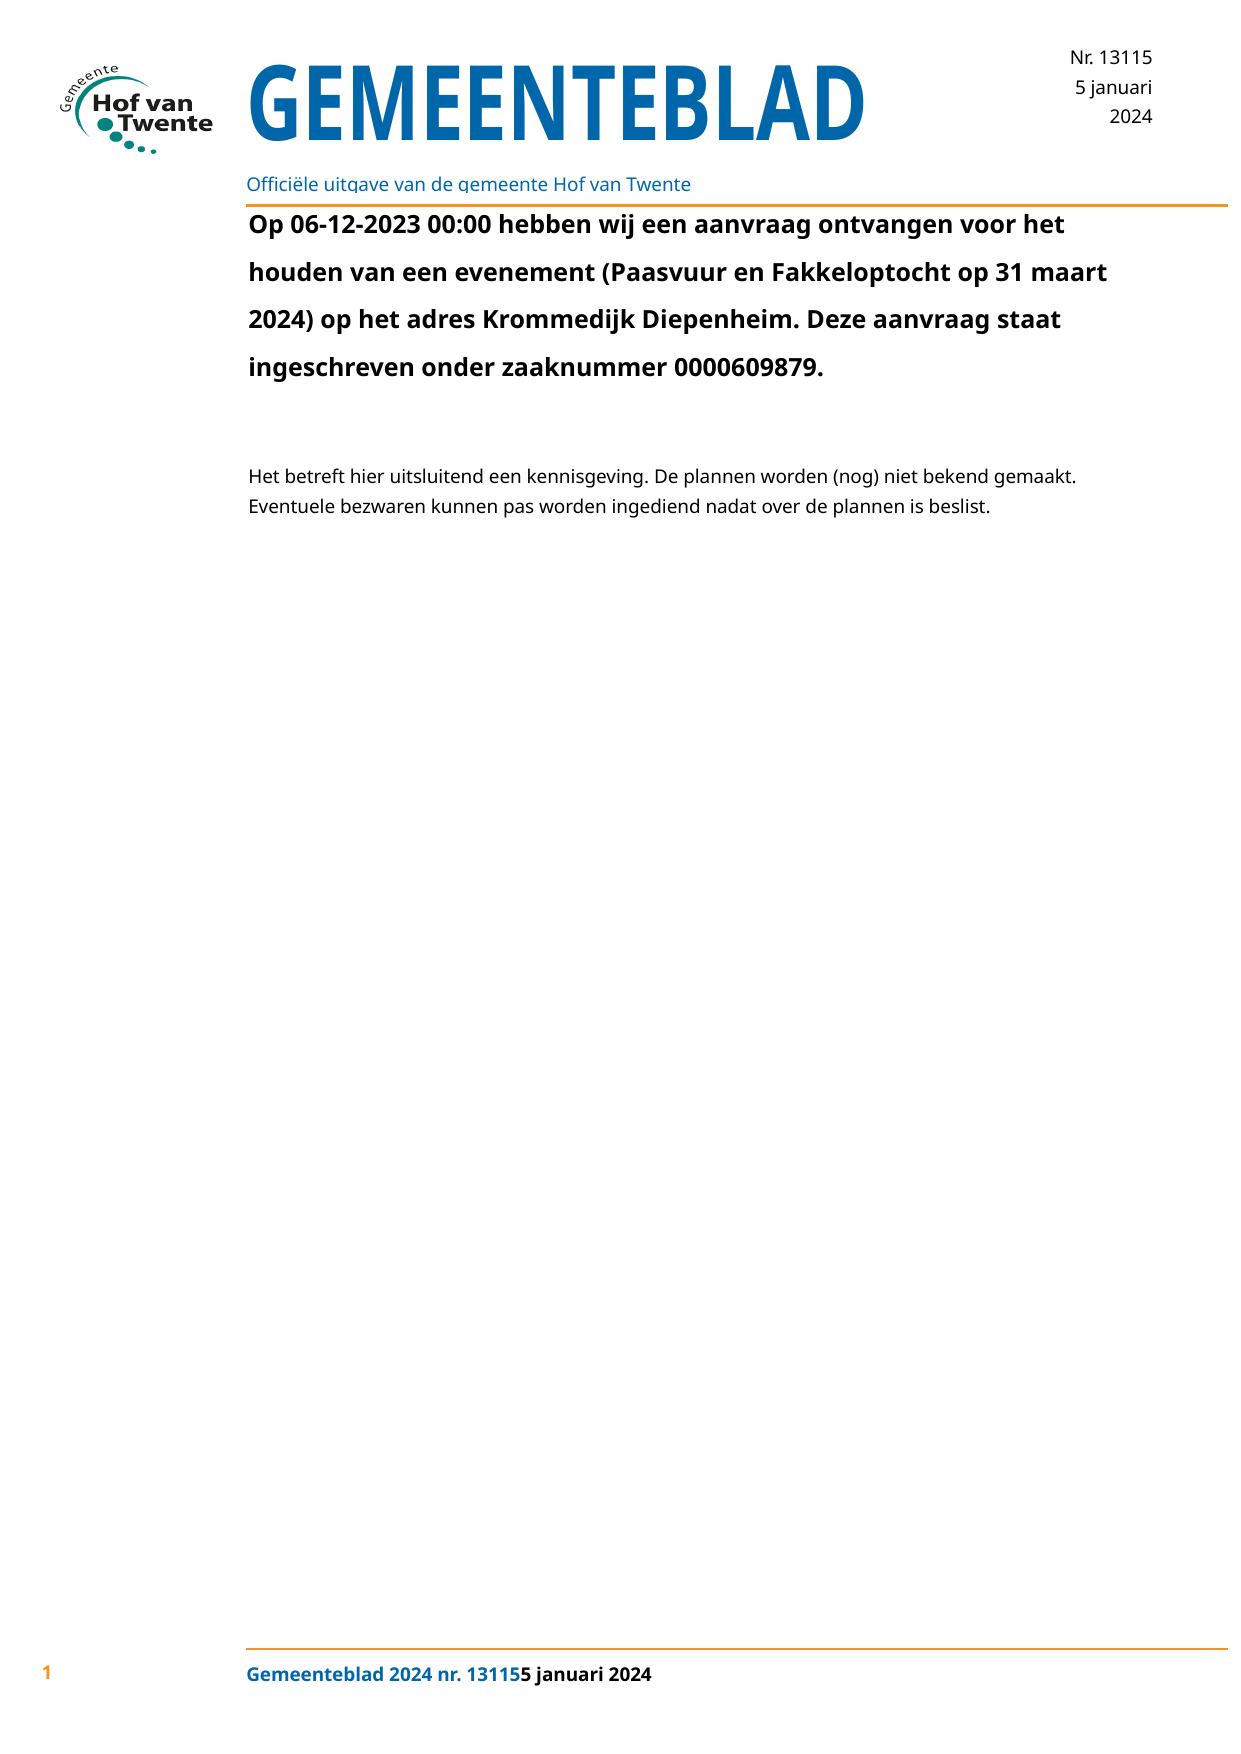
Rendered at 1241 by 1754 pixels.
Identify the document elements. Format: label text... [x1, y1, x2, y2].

text Op 06-12-2023 00:00 hebben wij een aanvraag ontvangen voor het houden van een evenement (Paasvuur en Fakkeloptocht op 31 maart 2024) op het adres Krommedijk Diepenheim. Deze aanvraag staat ingeschreven onder zaaknummer 0000609879. [248, 207, 1152, 384]
text Het betreft hier uitsluitend een kennisgeving. De plannen worden (nog) niet bekend gemaakt. Eventuele bezwaren kunnen pas worden ingediend nadat over de plannen is beslist. [248, 463, 1152, 519]
picture [41, 47, 231, 172]
